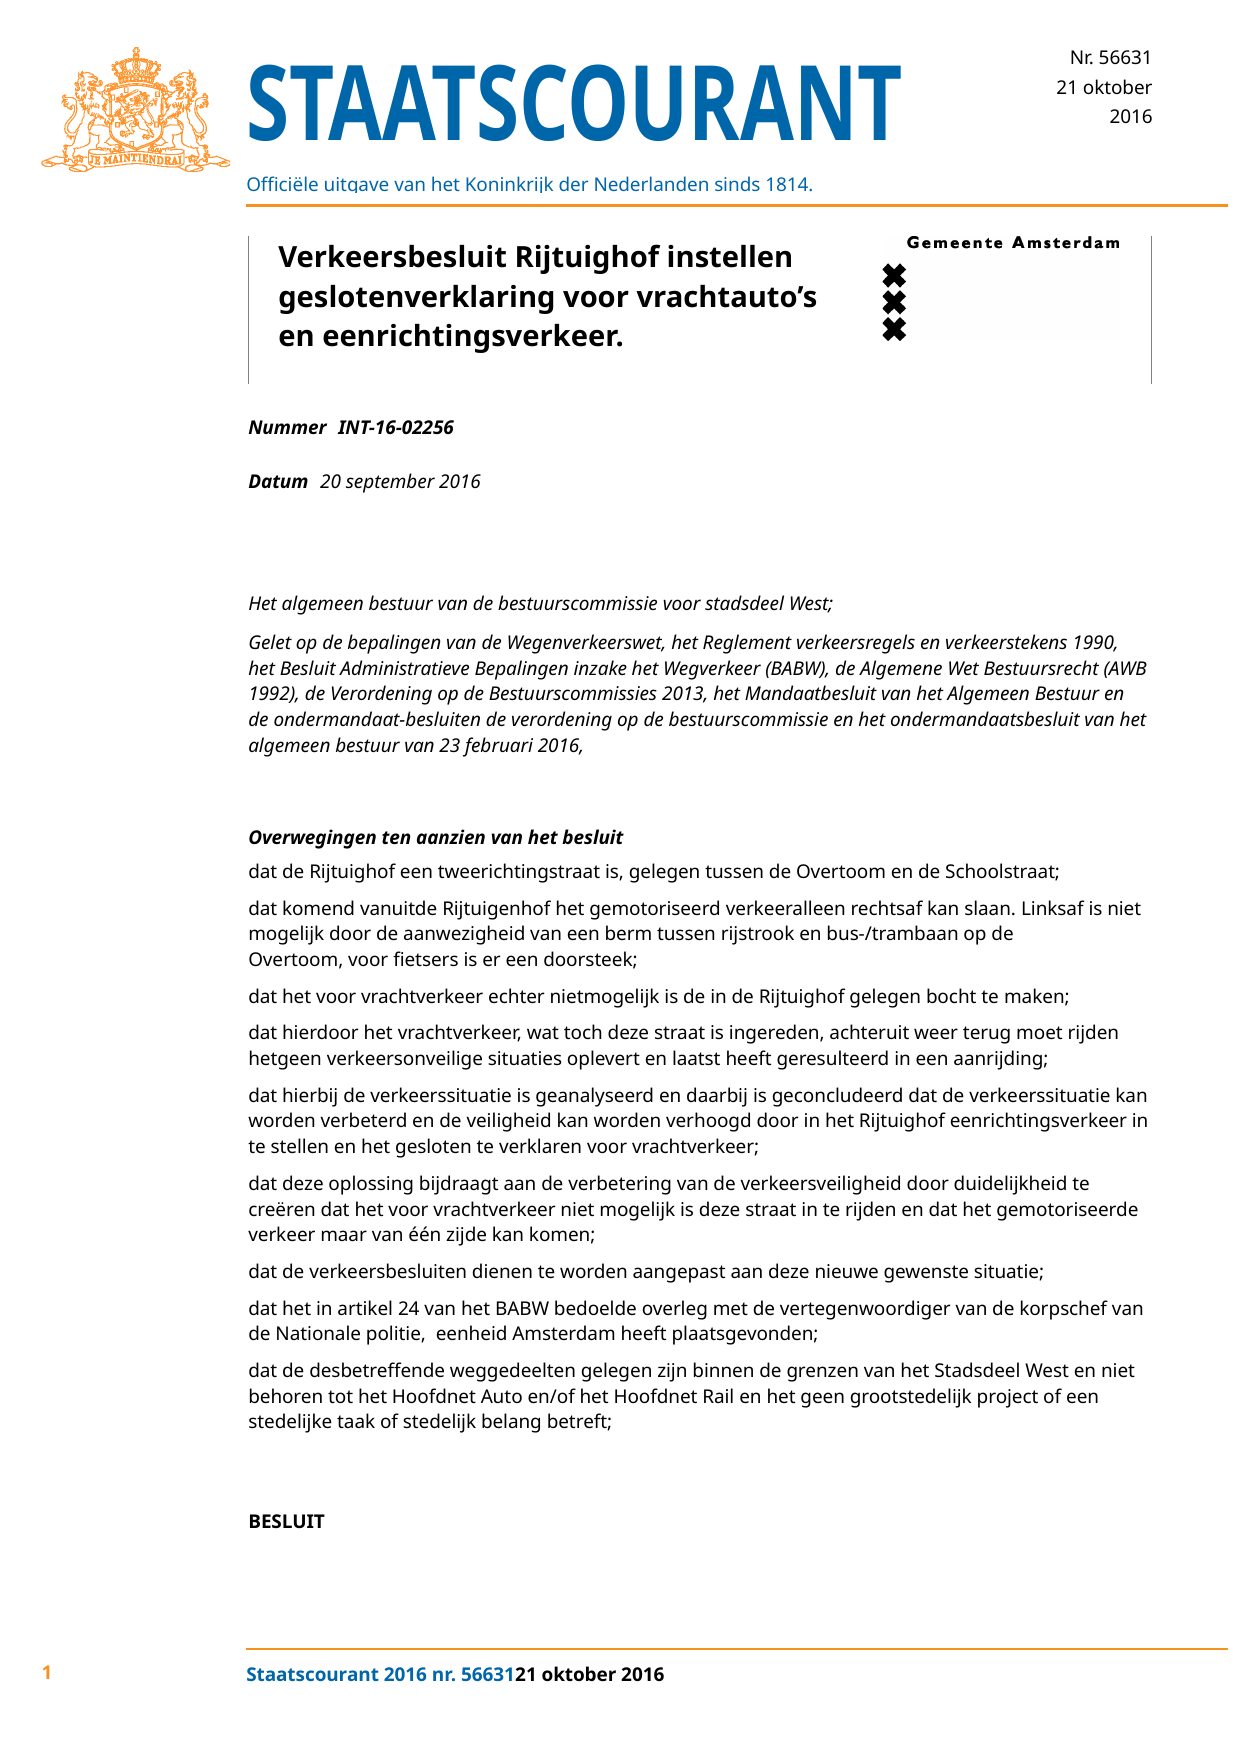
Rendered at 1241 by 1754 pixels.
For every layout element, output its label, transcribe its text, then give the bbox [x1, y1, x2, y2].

text dat de verkeersbesluiten dienen te worden aangepast aan deze nieuwe gewenste situatie; [248, 1258, 1152, 1284]
text Het algemeen bestuur van de bestuurscommissie voor stadsdeel West; [248, 590, 1152, 616]
text dat hierbij de verkeerssituatie is geanalyseerd en daarbij is geconcludeerd dat de verkeerssituatie kan worden verbeterd en de veiligheid kan worden verhoogd door in het Rijtuighof eenrichtingsverkeer in te stellen en het gesloten te verklaren voor vrachtverkeer; [248, 1082, 1152, 1159]
text Datum 20 september 2016 [248, 468, 1152, 494]
text Gelet op de bepalingen van de Wegenverkeerswet, het Reglement verkeersregels en verkeerstekens 1990, het Besluit Administratieve Bepalingen inzake het Wegverkeer (BABW), de Algemene Wet Bestuursrecht (AWB 1992), de Verordening op de Bestuurscommissies 2013, het Mandaatbesluit van het Algemeen Bestuur en de ondermandaat-besluiten de verordening op de bestuurscommissie en het ondermandaatsbesluit van het algemeen bestuur van 23 februari 2016, [248, 629, 1152, 758]
text Nummer INT-16-02256 [248, 414, 1152, 440]
text dat de Rijtuighof een tweerichtingstraat is, gelegen tussen de Overtoom en de Schoolstraat; [248, 858, 1152, 884]
table_header [850, 236, 1151, 384]
picture [41, 47, 231, 172]
text dat het voor vrachtverkeer echter nietmogelijk is de in de Rijtuighof gelegen bocht te maken; [248, 983, 1152, 1009]
text Overwegingen ten aanzien van het besluit [248, 824, 1152, 850]
text dat de desbetreffende weggedeelten gelegen zijn binnen de grenzen van het Stadsdeel West en niet behoren tot het Hoofdnet Auto en/of het Hoofdnet Rail en het geen grootstedelijk project of een stedelijke taak of stedelijk belang betreft; [248, 1357, 1152, 1434]
table_header Verkeersbesluit Rijtuighof instellen geslotenverklaring voor vrachtauto’s en eenrichtingsverkeer. [249, 236, 850, 384]
text dat het in artikel 24 van het BABW bedoelde overleg met de vertegenwoordiger van de korpschef van de Nationale politie, eenheid Amsterdam heeft plaats­gevonden; [248, 1295, 1152, 1346]
text BESLUIT [248, 1508, 1152, 1534]
text dat deze oplossing bijdraagt aan de verbetering van de verkeersveiligheid door duidelijkheid te creëren dat het voor vrachtverkeer niet mogelijk is deze straat in te rijden en dat het gemotoriseerde verkeer maar van één zijde kan komen; [248, 1170, 1152, 1247]
picture [882, 236, 1119, 341]
text dat hierdoor het vrachtverkeer, wat toch deze straat is ingereden, achteruit weer terug moet rijden hetgeen verkeersonveilige situaties oplevert en laatst heeft geresulteerd in een aanrijding; [248, 1019, 1152, 1071]
text dat komend vanuitde Rijtuigenhof het gemotoriseerd verkeeralleen rechtsaf kan slaan. Linksaf is niet mogelijk door de aanwezigheid van een berm tussen rijstrook en bus-/trambaan op de Overtoom, voor fietsers is er een doorsteek; [248, 895, 1152, 972]
